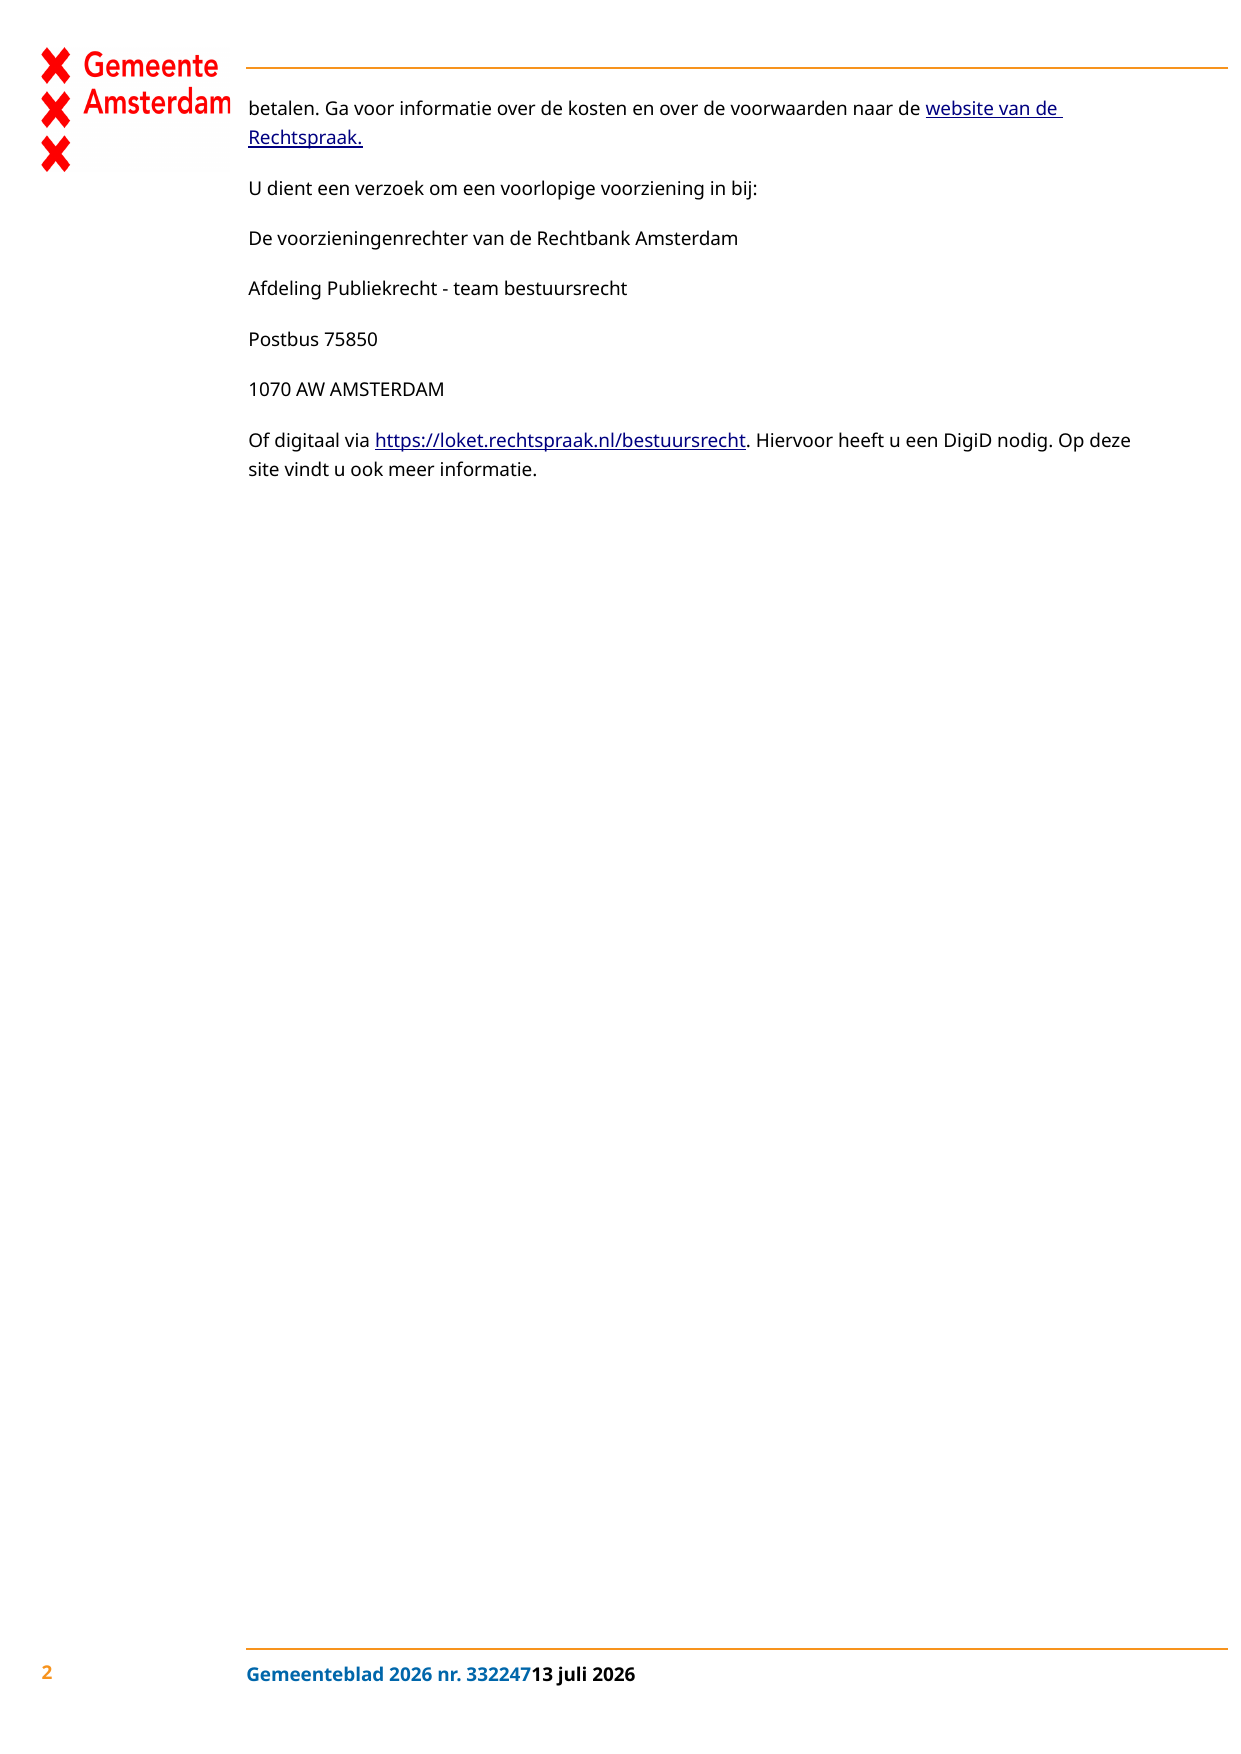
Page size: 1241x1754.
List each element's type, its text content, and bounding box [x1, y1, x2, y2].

text Postbus 75850 [248, 326, 1152, 352]
text 1070 AW AMSTERDAM [248, 376, 1152, 402]
text U dient een verzoek om een voorlopige voorziening in bij: [248, 175, 1152, 201]
text De voorzieningenrechter van de Rechtbank Amsterdam [248, 225, 1152, 251]
picture [41, 47, 231, 172]
text betalen. Ga voor informatie over de kosten en over de voorwaarden naar de website van de Rechtspraak. [248, 95, 1152, 150]
text Of digitaal via https://loket.rechtspraak.nl/bestuursrecht. Hiervoor heeft u een DigiD nodig. Op deze site vindt u ook meer informatie. [248, 427, 1152, 482]
text Afdeling Publiekrecht - team bestuursrecht [248, 276, 1152, 301]
